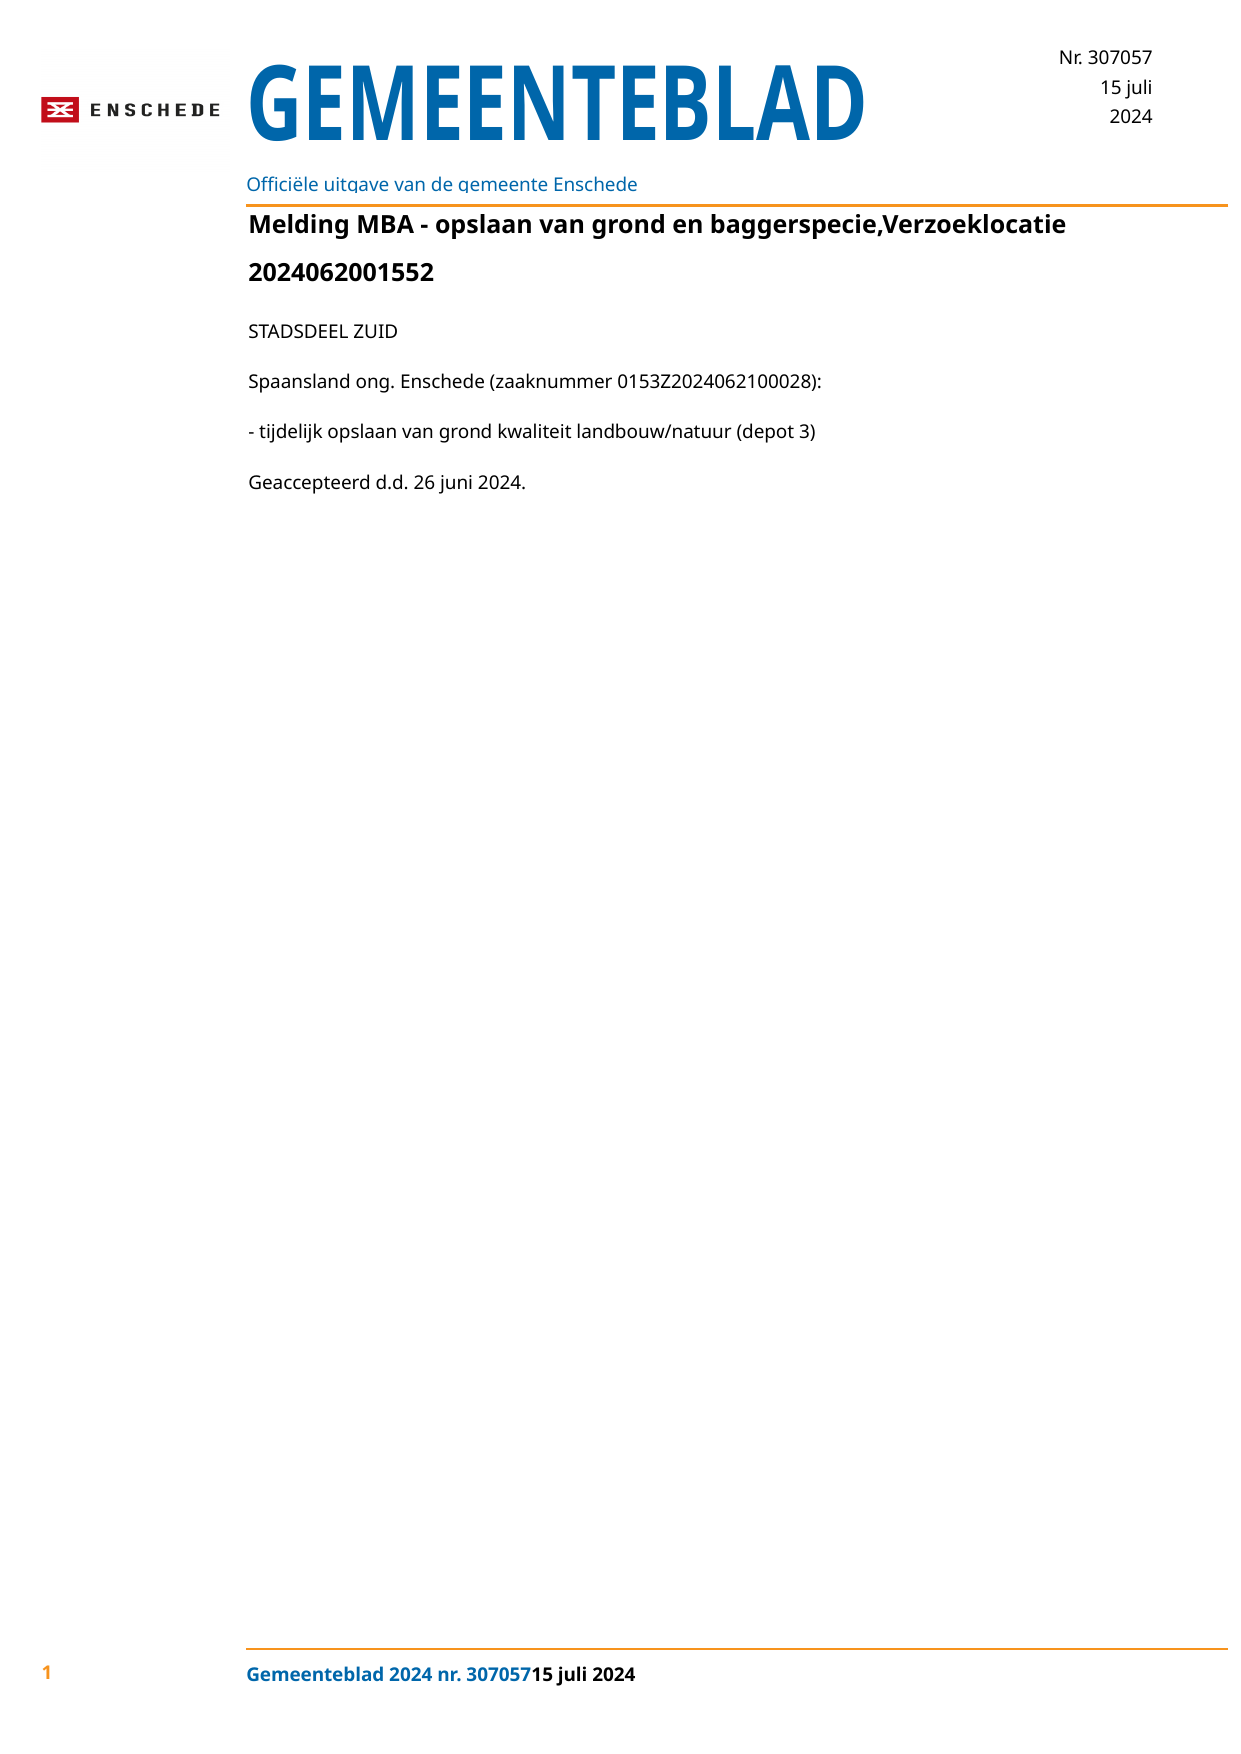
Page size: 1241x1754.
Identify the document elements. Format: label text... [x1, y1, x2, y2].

picture [41, 47, 231, 172]
text Spaansland ong. Enschede (zaaknummer 0153Z2024062100028): [248, 368, 1152, 394]
text STADSDEEL ZUID [248, 318, 1152, 344]
text Melding MBA - opslaan van grond en baggerspecie,Verzoeklocatie 2024062001552 [248, 207, 1152, 288]
text - tijdelijk opslaan van grond kwaliteit landbouw/natuur (depot 3) [248, 419, 1152, 444]
text Geaccepteerd d.d. 26 juni 2024. [248, 469, 1152, 495]
